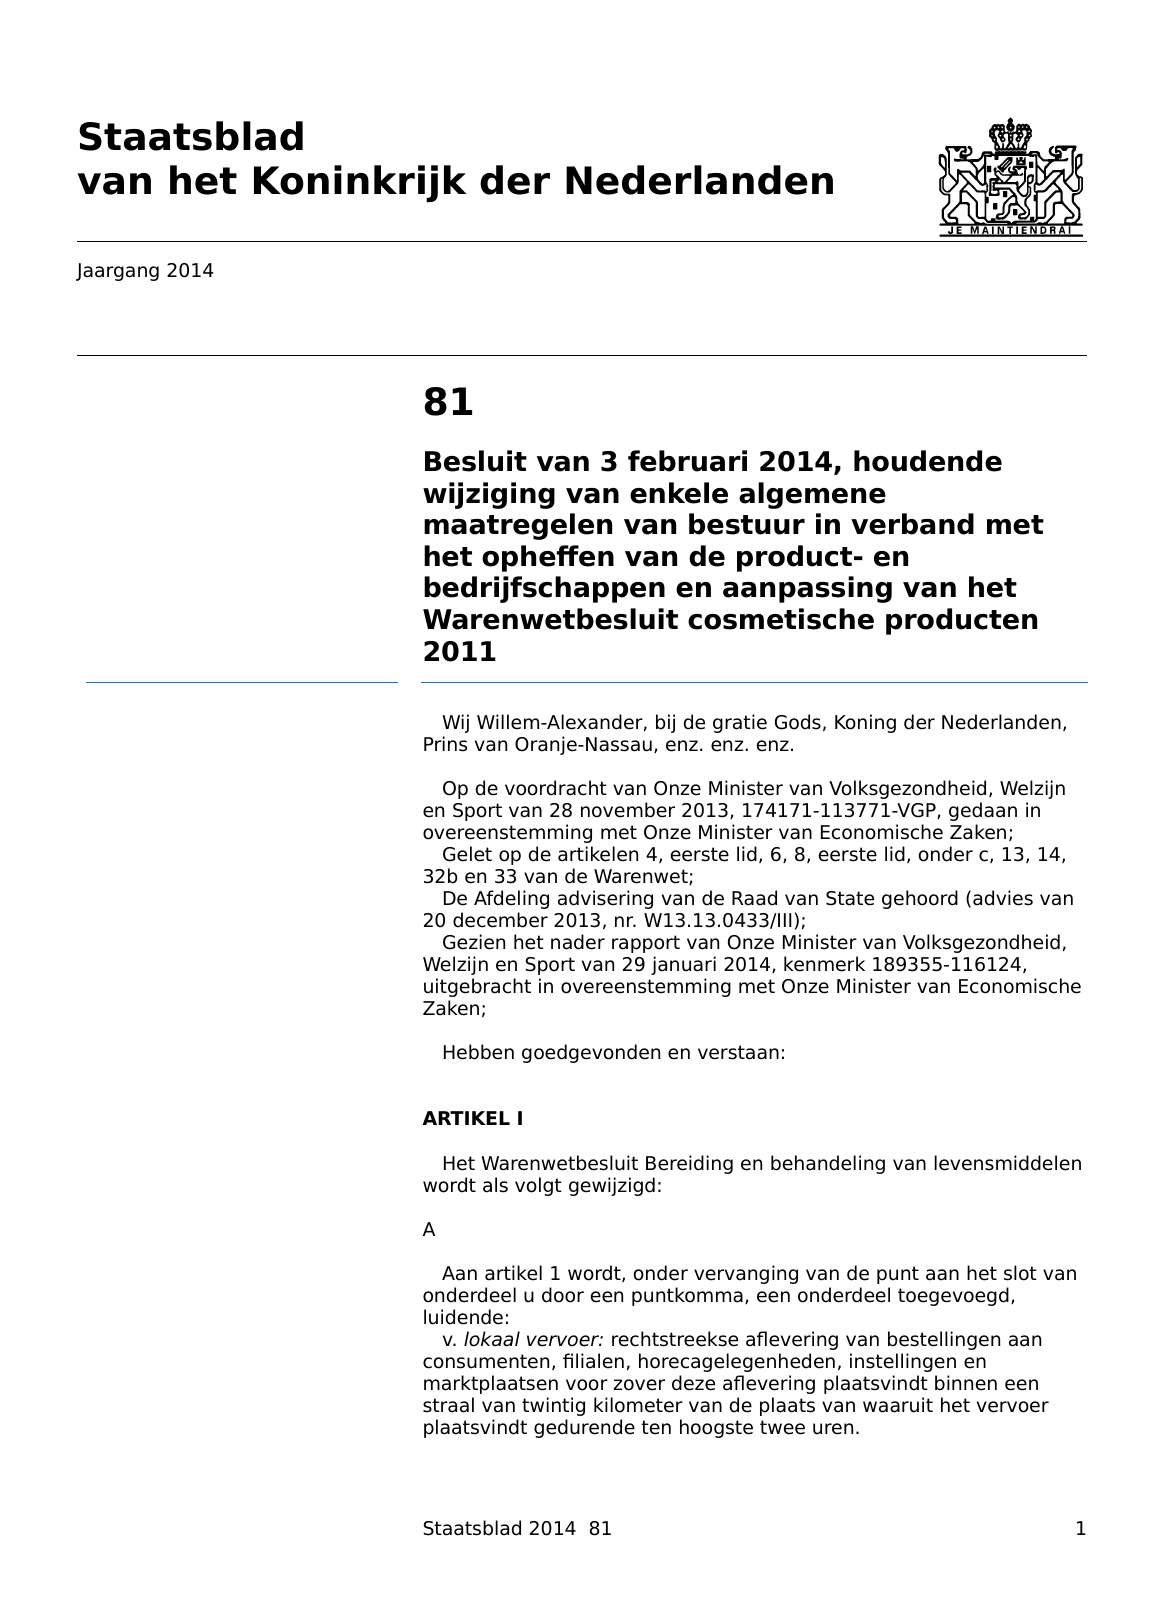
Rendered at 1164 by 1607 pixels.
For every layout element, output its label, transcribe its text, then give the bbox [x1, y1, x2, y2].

picture [936, 115, 1087, 240]
text A [422, 1219, 1087, 1241]
text Aan artikel 1 wordt, onder vervanging van de punt aan het slot van onderdeel u door een puntkomma, een onderdeel toegevoegd, luidende: [422, 1263, 1087, 1329]
text Gelet op de artikelen 4, eerste lid, 6, 8, eerste lid, onder c, 13, 14, 32b en 33 van de Warenwet; [422, 844, 1087, 888]
text De Afdeling advisering van de Raad van State gehoord (advies van 20 december 2013, nr. W13.13.0433/III); [422, 888, 1087, 932]
subtitle 81 [422, 381, 1087, 424]
text Besluit van 3 februari 2014, houdende wijziging van enkele algemene maatregelen van bestuur in verband met het opheffen van de product- en bedrijfschappen en aanpassing van het Warenwetbesluit cosmetische producten 2011 [422, 447, 1087, 667]
text v. lokaal vervoer: rechtstreekse aflevering van bestellingen aan consumenten, filialen, horecagelegenheden, instellingen en marktplaatsen voor zover deze aflevering plaatsvindt binnen een straal van twintig kilometer van de plaats van waaruit het vervoer plaatsvindt gedurende ten hoogste twee uren. [422, 1329, 1087, 1439]
text Op de voordracht van Onze Minister van Volksgezondheid, Welzijn en Sport van 28 november 2013, 174171-113771-VGP, gedaan in overeenstemming met Onze Minister van Economische Zaken; [422, 778, 1087, 844]
table_cell Jaargang 2014 [77, 242, 1087, 355]
table_header [886, 100, 1087, 241]
text Hebben goedgevonden en verstaan: [422, 1042, 1087, 1064]
text Wij Willem-Alexander, bij de gratie Gods, Koning der Nederlanden, Prins van Oranje-Nassau, enz. enz. enz. [422, 712, 1087, 756]
text Gezien het nader rapport van Onze Minister van Volksgezondheid, Welzijn en Sport van 29 januari 2014, kenmerk 189355-116124, uitgebracht in overeenstemming met Onze Minister van Economische Zaken; [422, 932, 1087, 1020]
subtitle ARTIKEL I [422, 1108, 1087, 1130]
table_header Staatsblad van het Koninkrijk der Nederlanden [77, 100, 886, 241]
text Het Warenwetbesluit Bereiding en behandeling van levensmiddelen wordt als volgt gewijzigd: [422, 1152, 1087, 1196]
